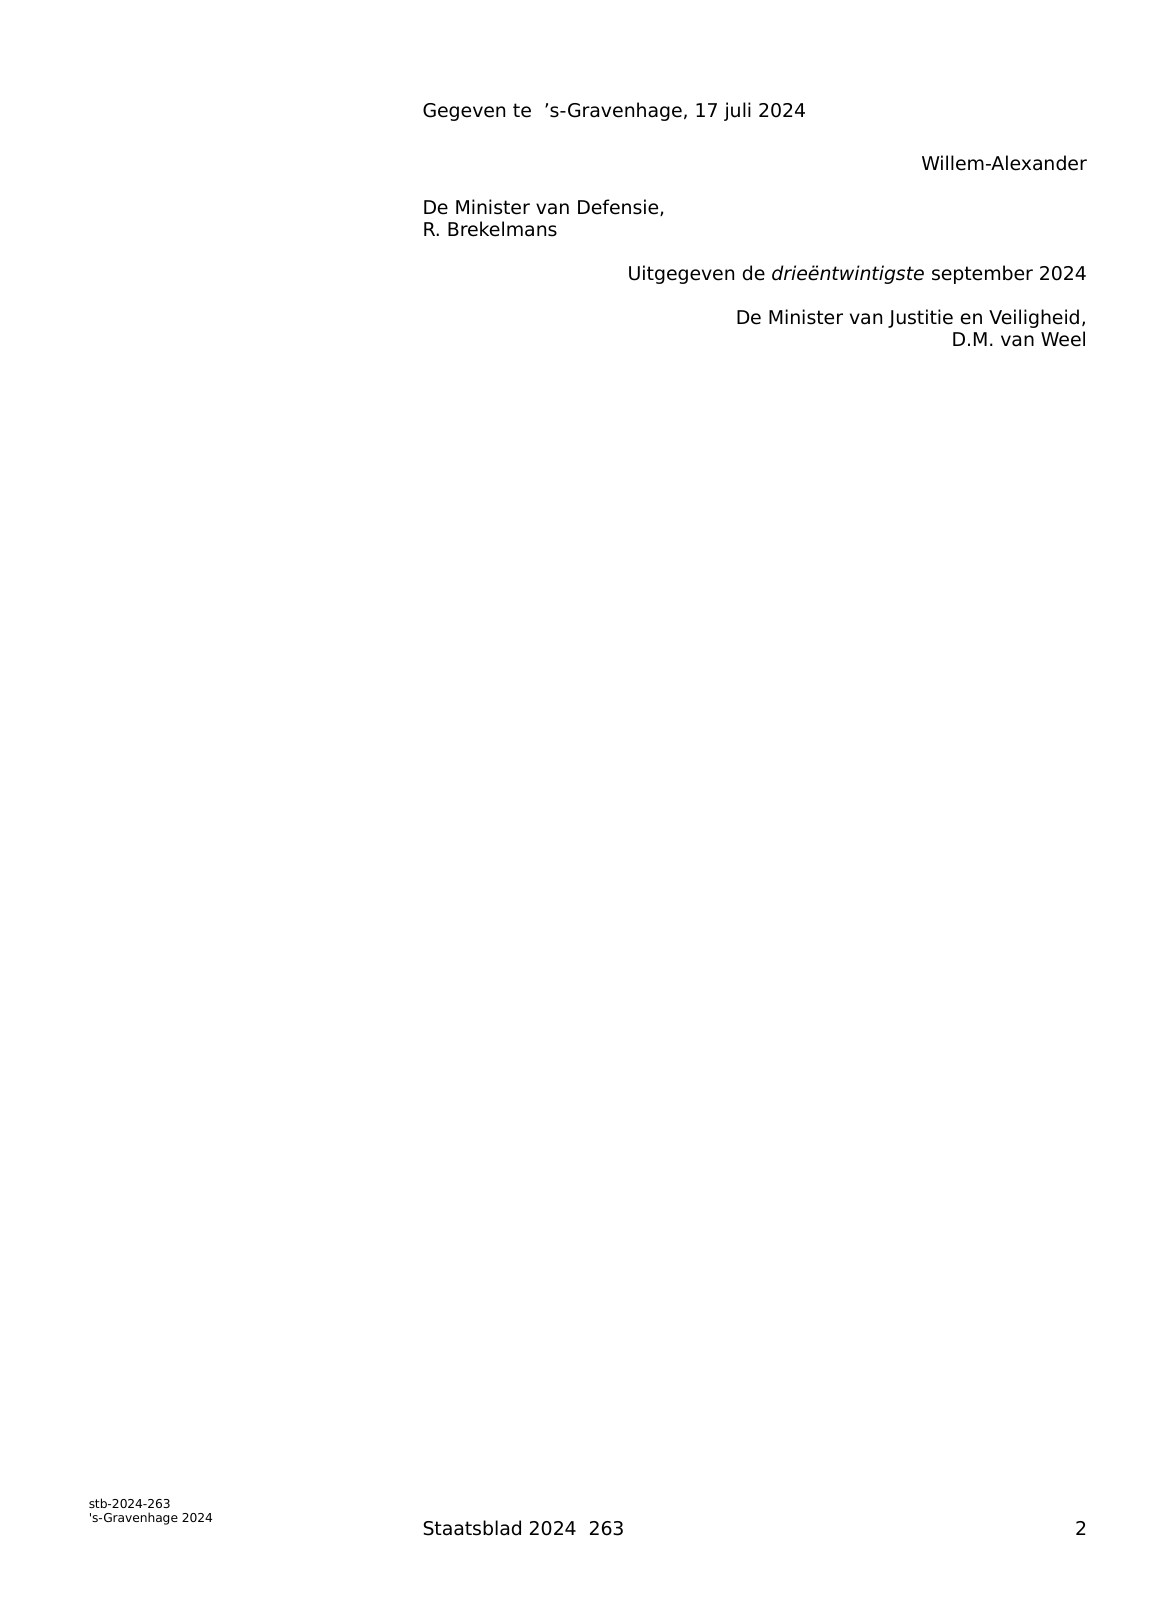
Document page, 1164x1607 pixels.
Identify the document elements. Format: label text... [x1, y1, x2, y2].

text stb-2024-263 [88, 1497, 323, 1511]
text Willem-Alexander [422, 152, 1087, 174]
text 's-Gravenhage 2024 [88, 1511, 323, 1525]
text De Minister van Defensie, R. Brekelmans [422, 197, 1087, 241]
text Gegeven te ’s-Gravenhage, 17 juli 2024 [422, 100, 1087, 122]
text Uitgegeven de drieëntwintigste september 2024 [422, 263, 1087, 285]
text De Minister van Justitie en Veiligheid, D.M. van Weel [422, 307, 1087, 351]
